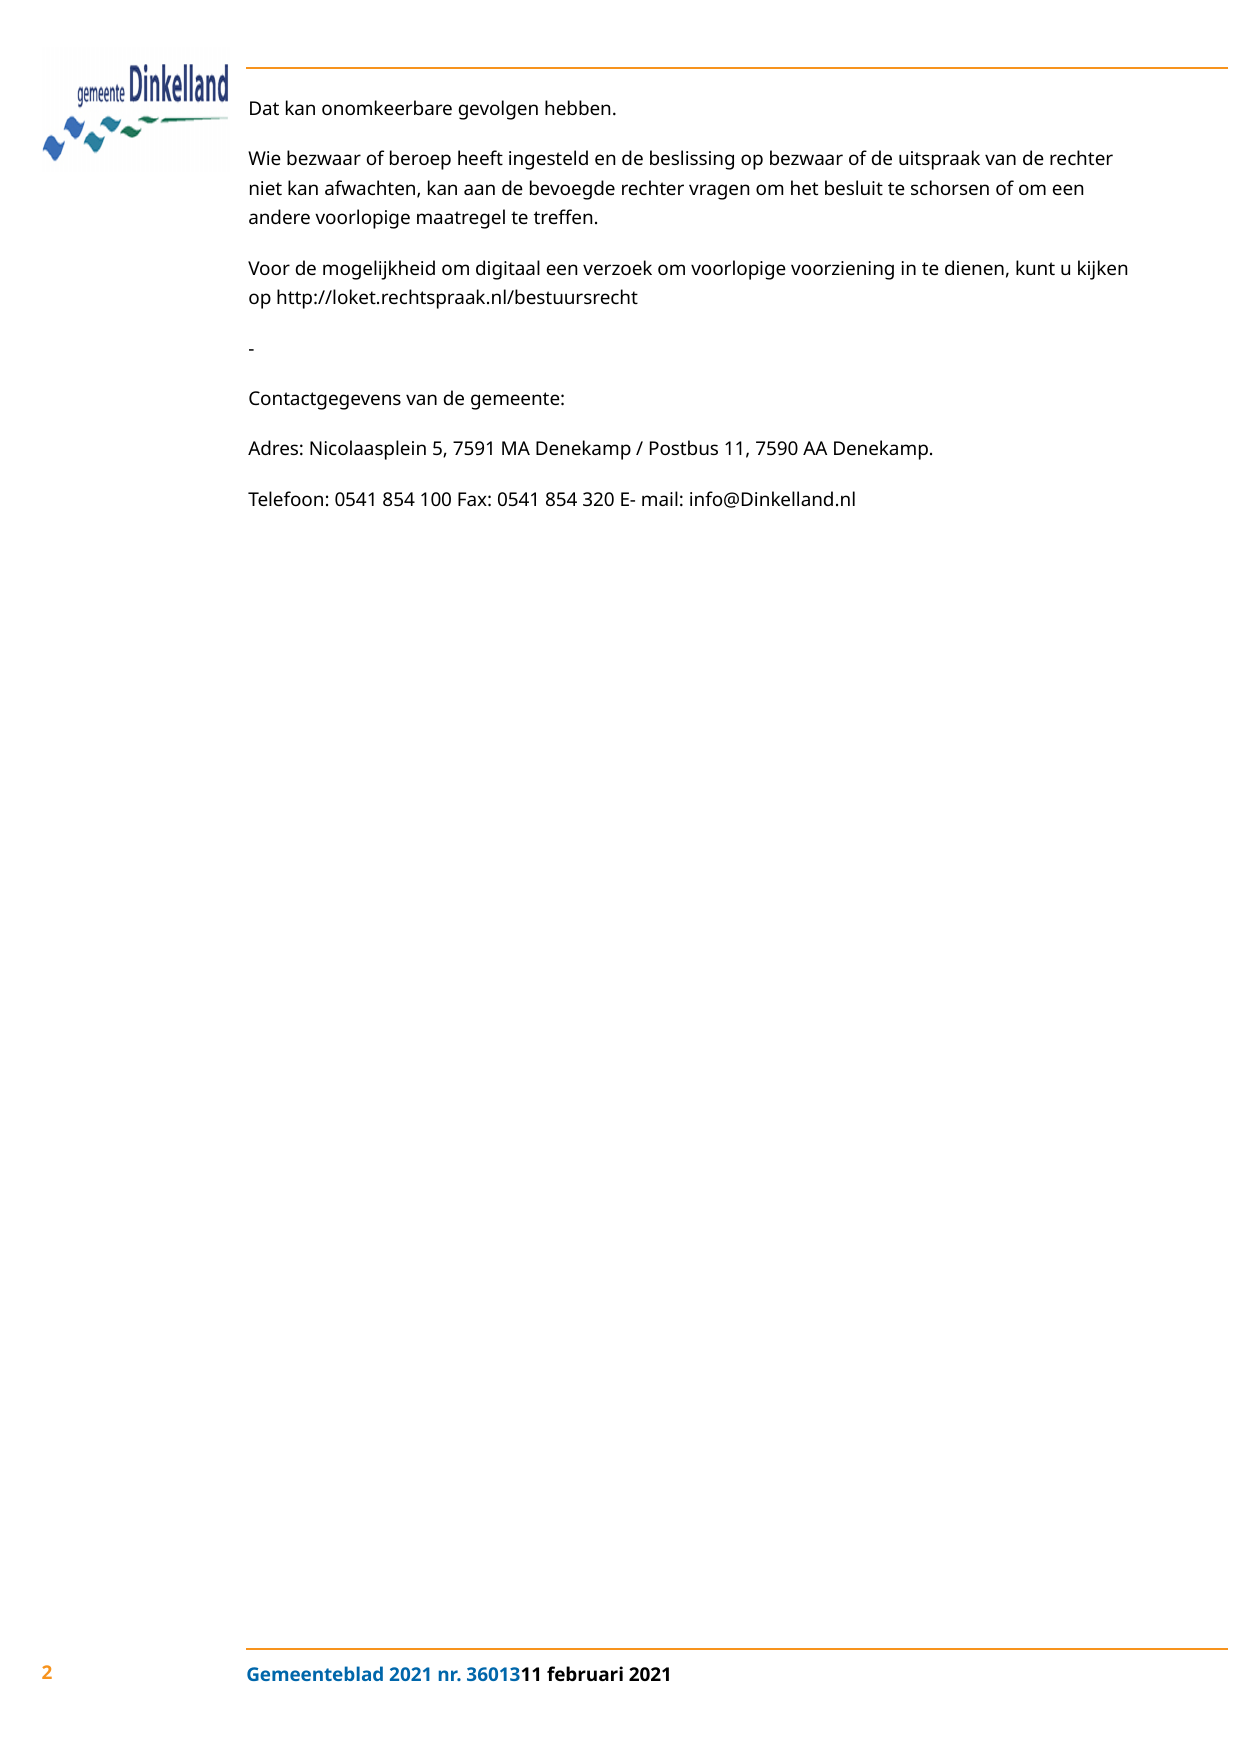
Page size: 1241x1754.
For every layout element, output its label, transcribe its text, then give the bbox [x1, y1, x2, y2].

text Adres: Nicolaasplein 5, 7591 MA Denekamp / Postbus 11, 7590 AA Denekamp. [248, 436, 1152, 461]
text Wie bezwaar of beroep heeft ingesteld en de beslissing op bezwaar of de uitspraak van de rechter niet kan afwachten, kan aan de bevoegde rechter vragen om het besluit te schorsen of om een andere voorlopige maatregel te treffen. [248, 145, 1152, 230]
text Contactgegevens van de gemeente: [248, 385, 1152, 411]
text Dat kan onomkeerbare gevolgen hebben. [248, 95, 1152, 121]
picture [41, 47, 231, 172]
text - [248, 335, 1152, 361]
text Voor de mogelijkheid om digitaal een verzoek om voorlopige voorziening in te dienen, kunt u kijken op http://loket.rechtspraak.nl/bestuursrecht [248, 255, 1152, 310]
text Telefoon: 0541 854 100 Fax: 0541 854 320 E- mail: info@Dinkelland.nl [248, 486, 1152, 512]
